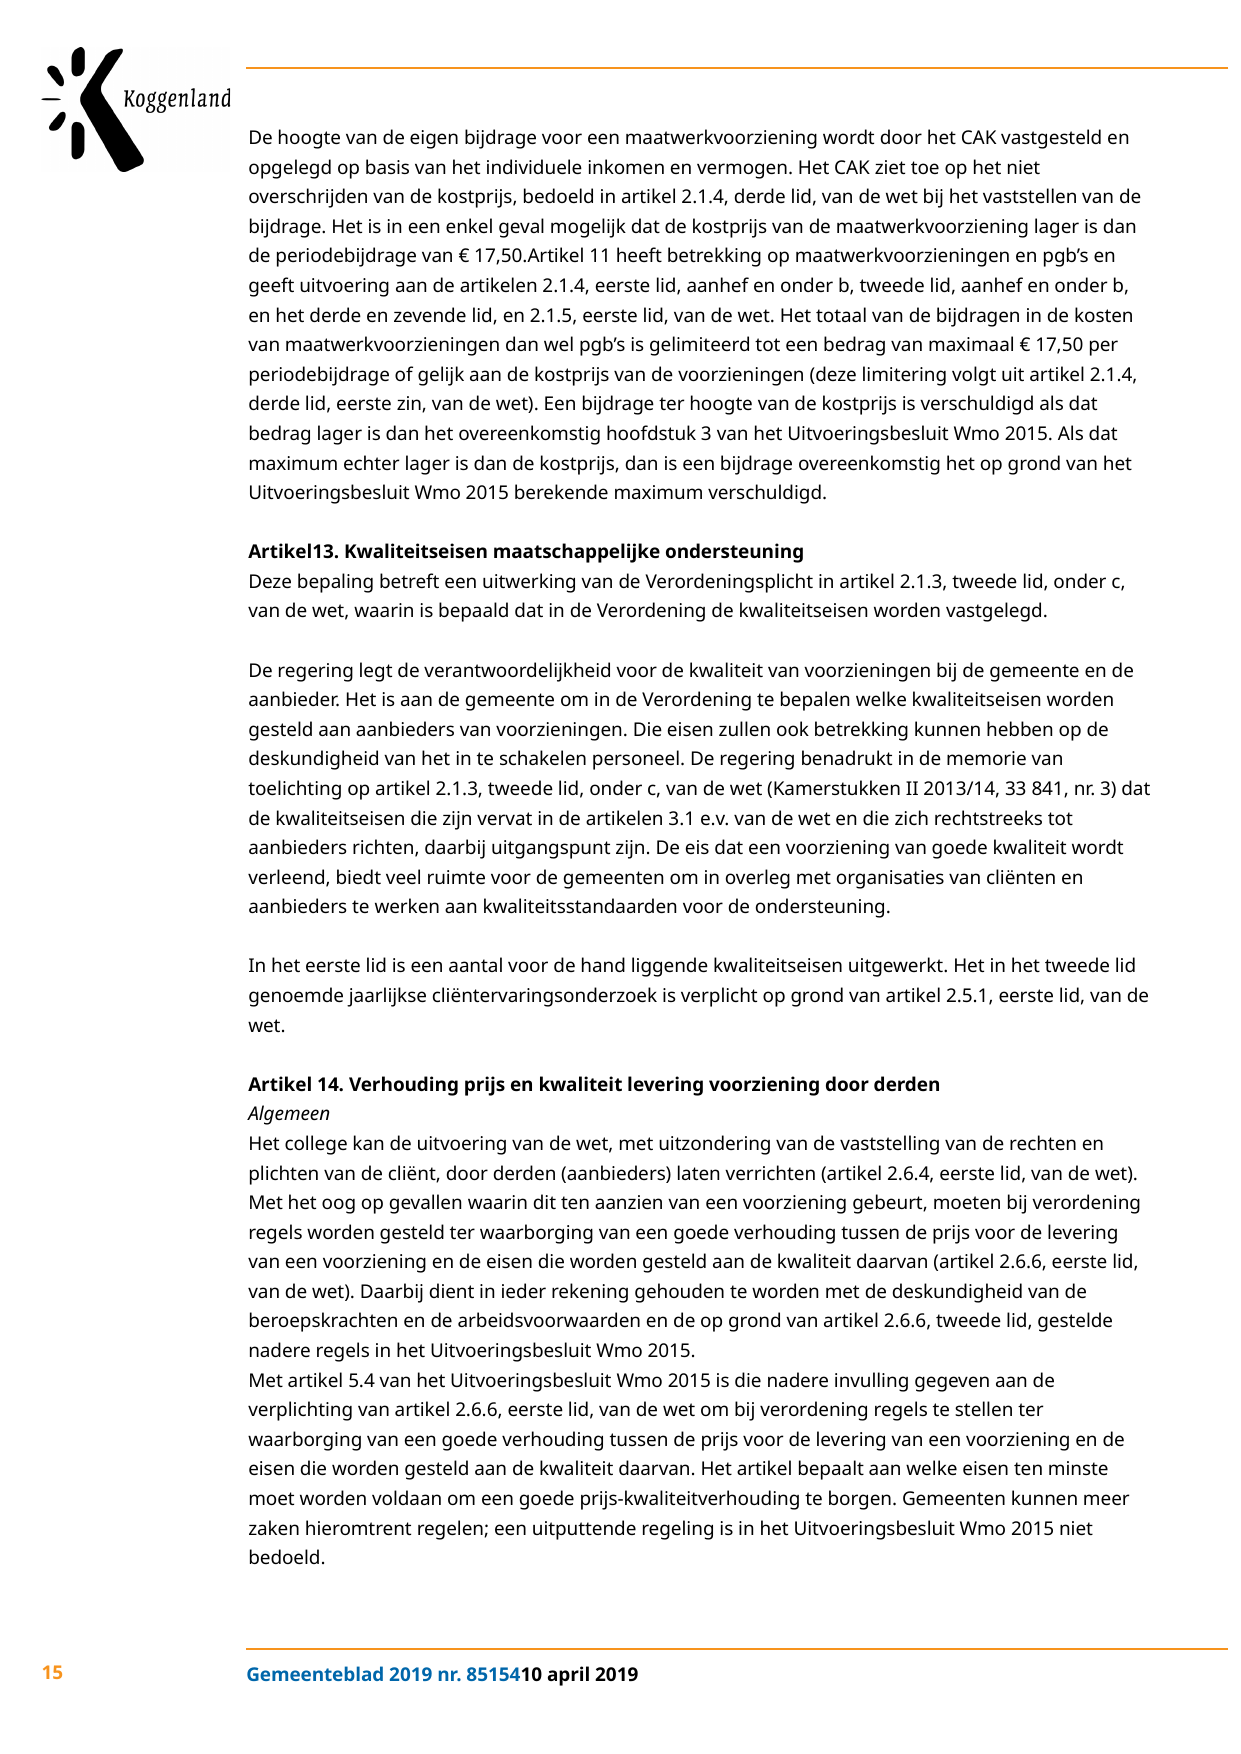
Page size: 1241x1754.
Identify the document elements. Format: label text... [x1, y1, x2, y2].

text Artikel 14. Verhouding prijs en kwaliteit levering voorziening door derden [248, 1071, 1152, 1097]
text De hoogte van de eigen bijdrage voor een maatwerkvoorziening wordt door het CAK vastgesteld en opgelegd op basis van het individuele inkomen en vermogen. Het CAK ziet toe op het niet overschrijden van de kostprijs, bedoeld in artikel 2.1.4, derde lid, van de wet bij het vaststellen van de bijdrage. Het is in een enkel geval mogelijk dat de kostprijs van de maatwerkvoorziening lager is dan de periodebijdrage van € 17,50.Artikel 11 heeft betrekking op maatwerkvoorzieningen en pgb’s en geeft uitvoering aan de artikelen 2.1.4, eerste lid, aanhef en onder b, tweede lid, aanhef en onder b, en het derde en zevende lid, en 2.1.5, eerste lid, van de wet. Het totaal van de bijdragen in de kosten van maatwerkvoorzieningen dan wel pgb’s is gelimiteerd tot een bedrag van maximaal € 17,50 per periodebijdrage of gelijk aan de kostprijs van de voorzieningen (deze limitering volgt uit artikel 2.1.4, derde lid, eerste zin, van de wet). Een bijdrage ter hoogte van de kostprijs is verschuldigd als dat bedrag lager is dan het overeenkomstig hoofdstuk 3 van het Uitvoeringsbesluit Wmo 2015. Als dat maximum echter lager is dan de kostprijs, dan is een bijdrage overeenkomstig het op grond van het Uitvoeringsbesluit Wmo 2015 berekende maximum verschuldigd. [248, 124, 1152, 505]
text Artikel13. Kwaliteitseisen maatschappelijke ondersteuning [248, 538, 1152, 564]
text Algemeen [248, 1101, 1152, 1126]
picture [41, 47, 231, 172]
text Deze bepaling betreft een uitwerking van de Verordeningsplicht in artikel 2.1.3, tweede lid, onder c, van de wet, waarin is bepaald dat in de Verordening de kwaliteitseisen worden vastgelegd. [248, 568, 1152, 623]
text Het college kan de uitvoering van de wet, met uitzondering van de vaststelling van de rechten en plichten van de cliënt, door derden (aanbieders) laten verrichten (artikel 2.6.4, eerste lid, van de wet). Met het oog op gevallen waarin dit ten aanzien van een voorziening gebeurt, moeten bij verordening regels worden gesteld ter waarborging van een goede verhouding tussen de prijs voor de levering van een voorziening en de eisen die worden gesteld aan de kwaliteit daarvan (artikel 2.6.6, eerste lid, van de wet). Daarbij dient in ieder rekening gehouden te worden met de deskundigheid van de beroepskrachten en de arbeidsvoorwaarden en de op grond van artikel 2.6.6, tweede lid, gestelde nadere regels in het Uitvoeringsbesluit Wmo 2015. [248, 1130, 1152, 1363]
text De regering legt de verantwoordelijkheid voor de kwaliteit van voorzieningen bij de gemeente en de aanbieder. Het is aan de gemeente om in de Verordening te bepalen welke kwaliteitseisen worden gesteld aan aanbieders van voorzieningen. Die eisen zullen ook betrekking kunnen hebben op de deskundigheid van het in te schakelen personeel. De regering benadrukt in de memorie van toelichting op artikel 2.1.3, tweede lid, onder c, van de wet (Kamerstukken II 2013/14, 33 841, nr. 3) dat de kwaliteitseisen die zijn vervat in de artikelen 3.1 e.v. van de wet en die zich rechtstreeks tot aanbieders richten, daarbij uitgangspunt zijn. De eis dat een voorziening van goede kwaliteit wordt verleend, biedt veel ruimte voor de gemeenten om in overleg met organisaties van cliënten en aanbieders te werken aan kwaliteitsstandaarden voor de ondersteuning. [248, 657, 1152, 919]
text In het eerste lid is een aantal voor de hand liggende kwaliteitseisen uitgewerkt. Het in het tweede lid genoemde jaarlijkse cliëntervaringsonderzoek is verplicht op grond van artikel 2.5.1, eerste lid, van de wet. [248, 953, 1152, 1038]
text Met artikel 5.4 van het Uitvoeringsbesluit Wmo 2015 is die nadere invulling gegeven aan de verplichting van artikel 2.6.6, eerste lid, van de wet om bij verordening regels te stellen ter waarborging van een goede verhouding tussen de prijs voor de levering van een voorziening en de eisen die worden gesteld aan de kwaliteit daarvan. Het artikel bepaalt aan welke eisen ten minste moet worden voldaan om een goede prijs-kwaliteitverhouding te borgen. Gemeenten kunnen meer zaken hieromtrent regelen; een uitputtende regeling is in het Uitvoeringsbesluit Wmo 2015 niet bedoeld. [248, 1367, 1152, 1570]
